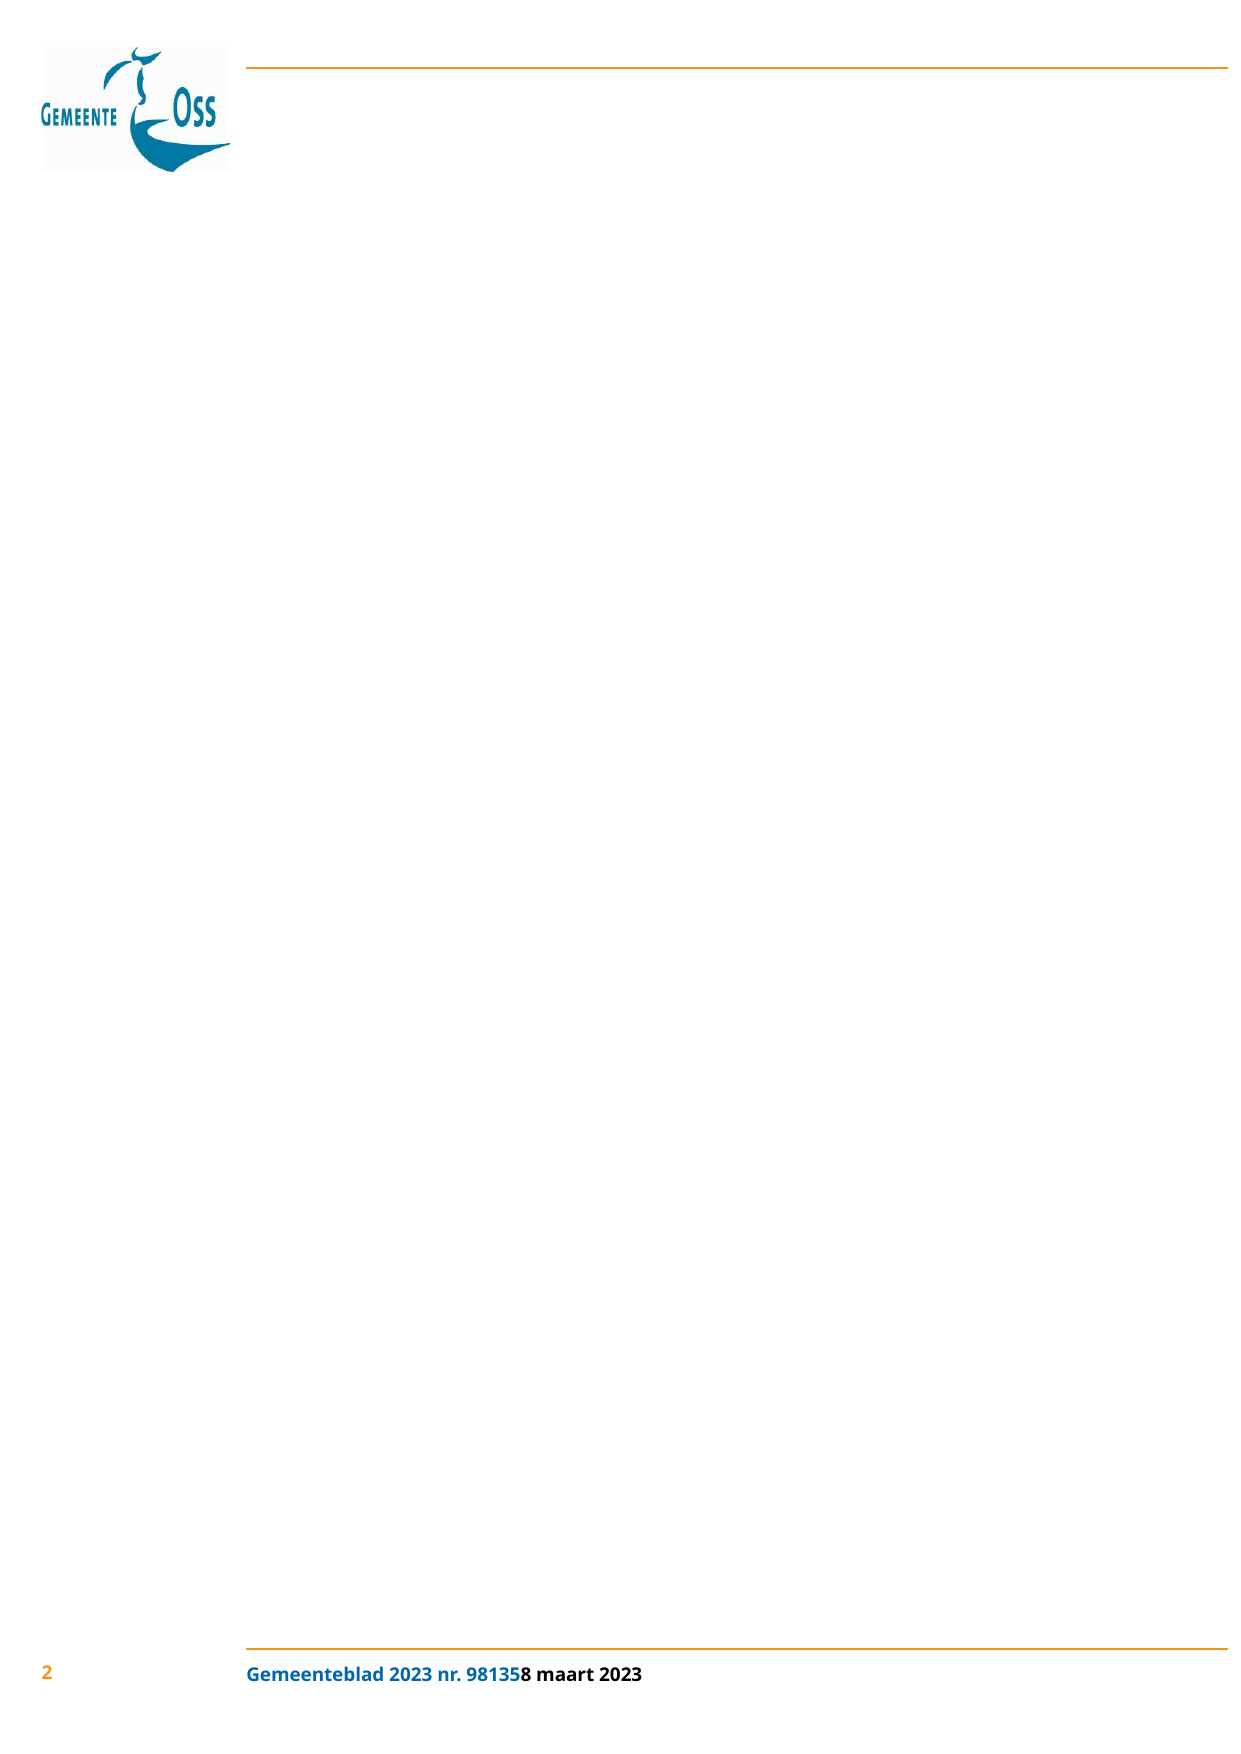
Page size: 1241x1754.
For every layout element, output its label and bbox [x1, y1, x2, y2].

picture [41, 47, 231, 172]
